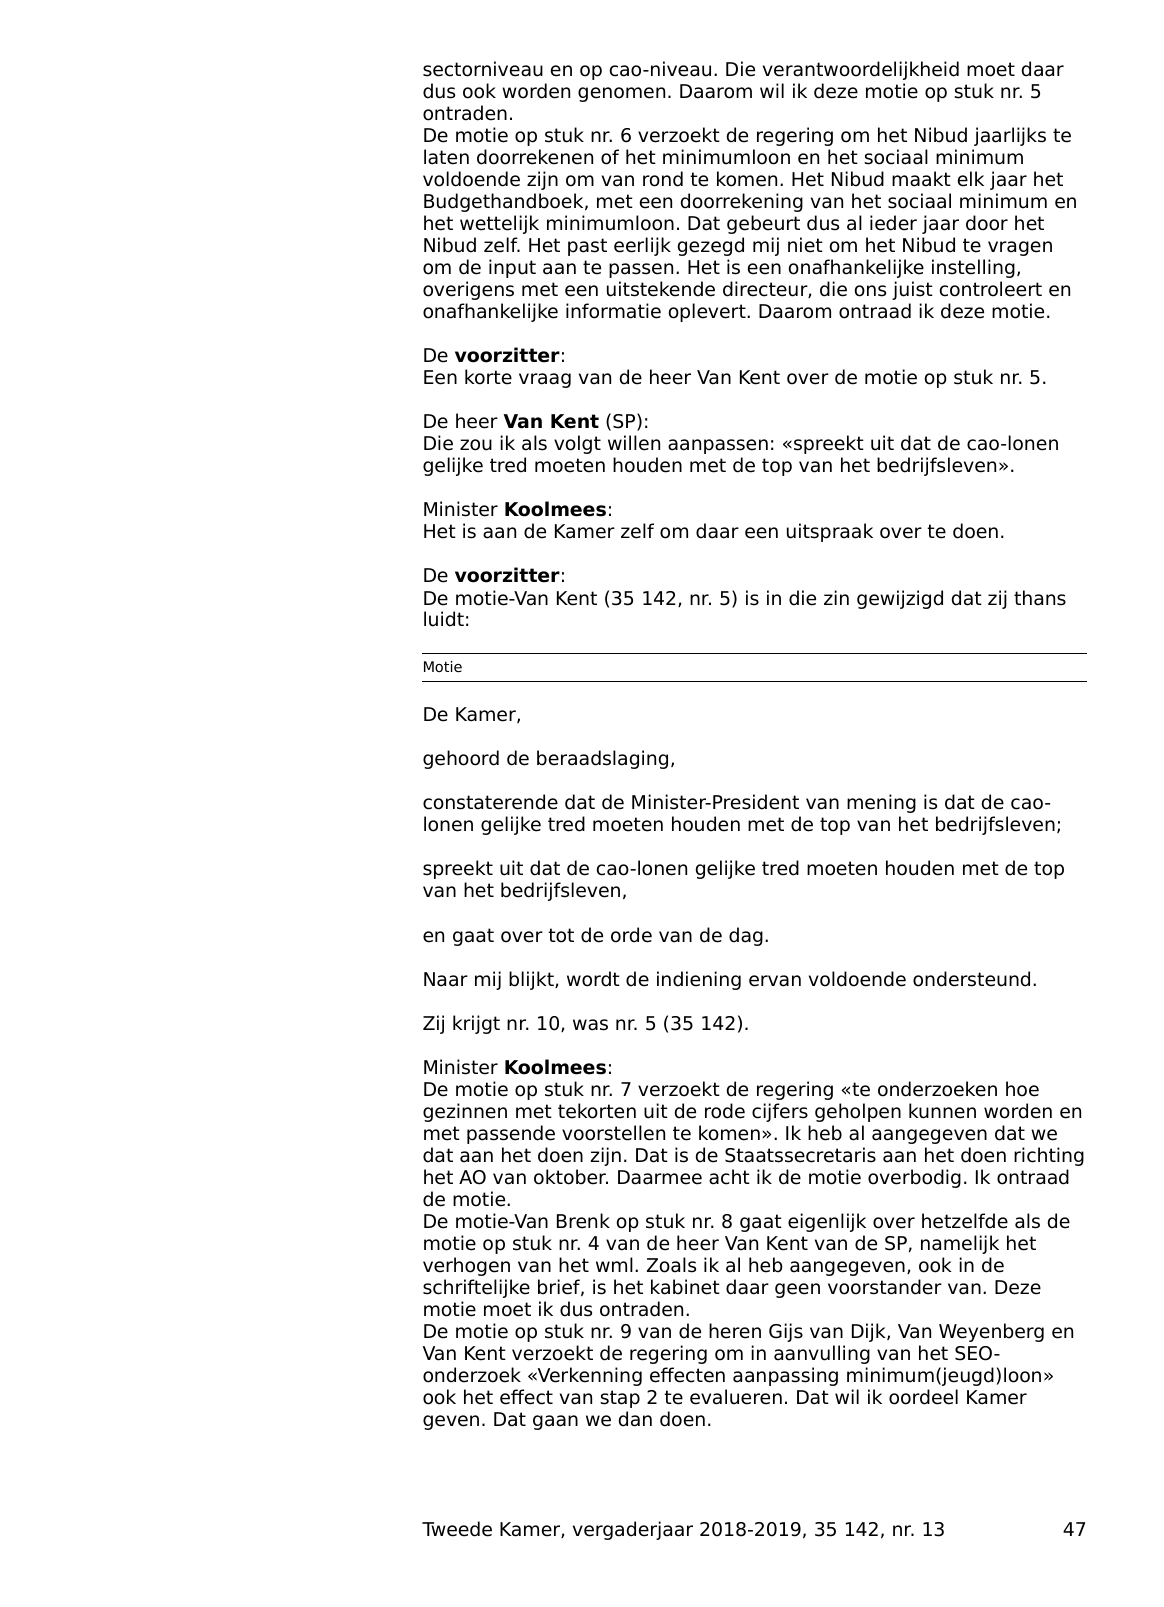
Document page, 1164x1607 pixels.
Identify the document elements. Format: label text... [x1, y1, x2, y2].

text Minister Koolmees: [422, 1057, 1087, 1079]
text De motie op stuk nr. 7 verzoekt de regering «te onderzoeken hoe gezinnen met tekorten uit de rode cijfers geholpen kunnen worden en met passende voorstellen te komen». Ik heb al aangegeven dat we dat aan het doen zijn. Dat is de Staatssecretaris aan het doen richting het AO van oktober. Daarmee acht ik de motie overbodig. Ik ontraad de motie. [422, 1079, 1087, 1211]
text Die zou ik als volgt willen aanpassen: «spreekt uit dat de cao-lonen gelijke tred moeten houden met de top van het bedrijfsleven». [422, 433, 1087, 477]
text Minister Koolmees: [422, 499, 1087, 521]
text Het is aan de Kamer zelf om daar een uitspraak over te doen. [422, 521, 1087, 543]
text De Kamer, [422, 704, 1087, 726]
table_header Motie [422, 654, 1087, 681]
text spreekt uit dat de cao-lonen gelijke tred moeten houden met de top van het bedrijfsleven, [422, 858, 1087, 902]
text Een korte vraag van de heer Van Kent over de motie op stuk nr. 5. [422, 367, 1087, 389]
text De voorzitter: [422, 565, 1087, 587]
text De motie-Van Brenk op stuk nr. 8 gaat eigenlijk over hetzelfde als de motie op stuk nr. 4 van de heer Van Kent van de SP, namelijk het verhogen van het wml. Zoals ik al heb aangegeven, ook in de schriftelijke brief, is het kabinet daar geen voorstander van. Deze motie moet ik dus ontraden. [422, 1211, 1087, 1321]
text De motie-Van Kent (35 142, nr. 5) is in die zin gewijzigd dat zij thans luidt: [422, 587, 1087, 631]
text De motie op stuk nr. 9 van de heren Gijs van Dijk, Van Weyenberg en Van Kent verzoekt de regering om in aanvulling van het SEO-onderzoek «Verkenning effecten aanpassing minimum(jeugd)loon» ook het effect van stap 2 te evalueren. Dat wil ik oordeel Kamer geven. Dat gaan we dan doen. [422, 1321, 1087, 1431]
text Naar mij blijkt, wordt de indiening ervan voldoende ondersteund. [422, 969, 1087, 991]
text De heer Van Kent (SP): [422, 411, 1087, 433]
text en gaat over tot de orde van de dag. [422, 924, 1087, 946]
text gehoord de beraadslaging, [422, 748, 1087, 770]
text De motie op stuk nr. 6 verzoekt de regering om het Nibud jaarlijks te laten doorrekenen of het minimumloon en het sociaal minimum voldoende zijn om van rond te komen. Het Nibud maakt elk jaar het Budgethandboek, met een doorrekening van het sociaal minimum en het wettelijk minimumloon. Dat gebeurt dus al ieder jaar door het Nibud zelf. Het past eerlijk gezegd mij niet om het Nibud te vragen om de input aan te passen. Het is een onafhankelijke instelling, overigens met een uitstekende directeur, die ons juist controleert en onafhankelijke informatie oplevert. Daarom ontraad ik deze motie. [422, 125, 1087, 323]
text constaterende dat de Minister-President van mening is dat de cao-lonen gelijke tred moeten houden met de top van het bedrijfsleven; [422, 792, 1087, 836]
text De voorzitter: [422, 345, 1087, 367]
text sectorniveau en op cao-niveau. Die verantwoordelijkheid moet daar dus ook worden genomen. Daarom wil ik deze motie op stuk nr. 5 ontraden. [422, 59, 1087, 125]
text Zij krijgt nr. 10, was nr. 5 (35 142). [422, 1013, 1087, 1035]
